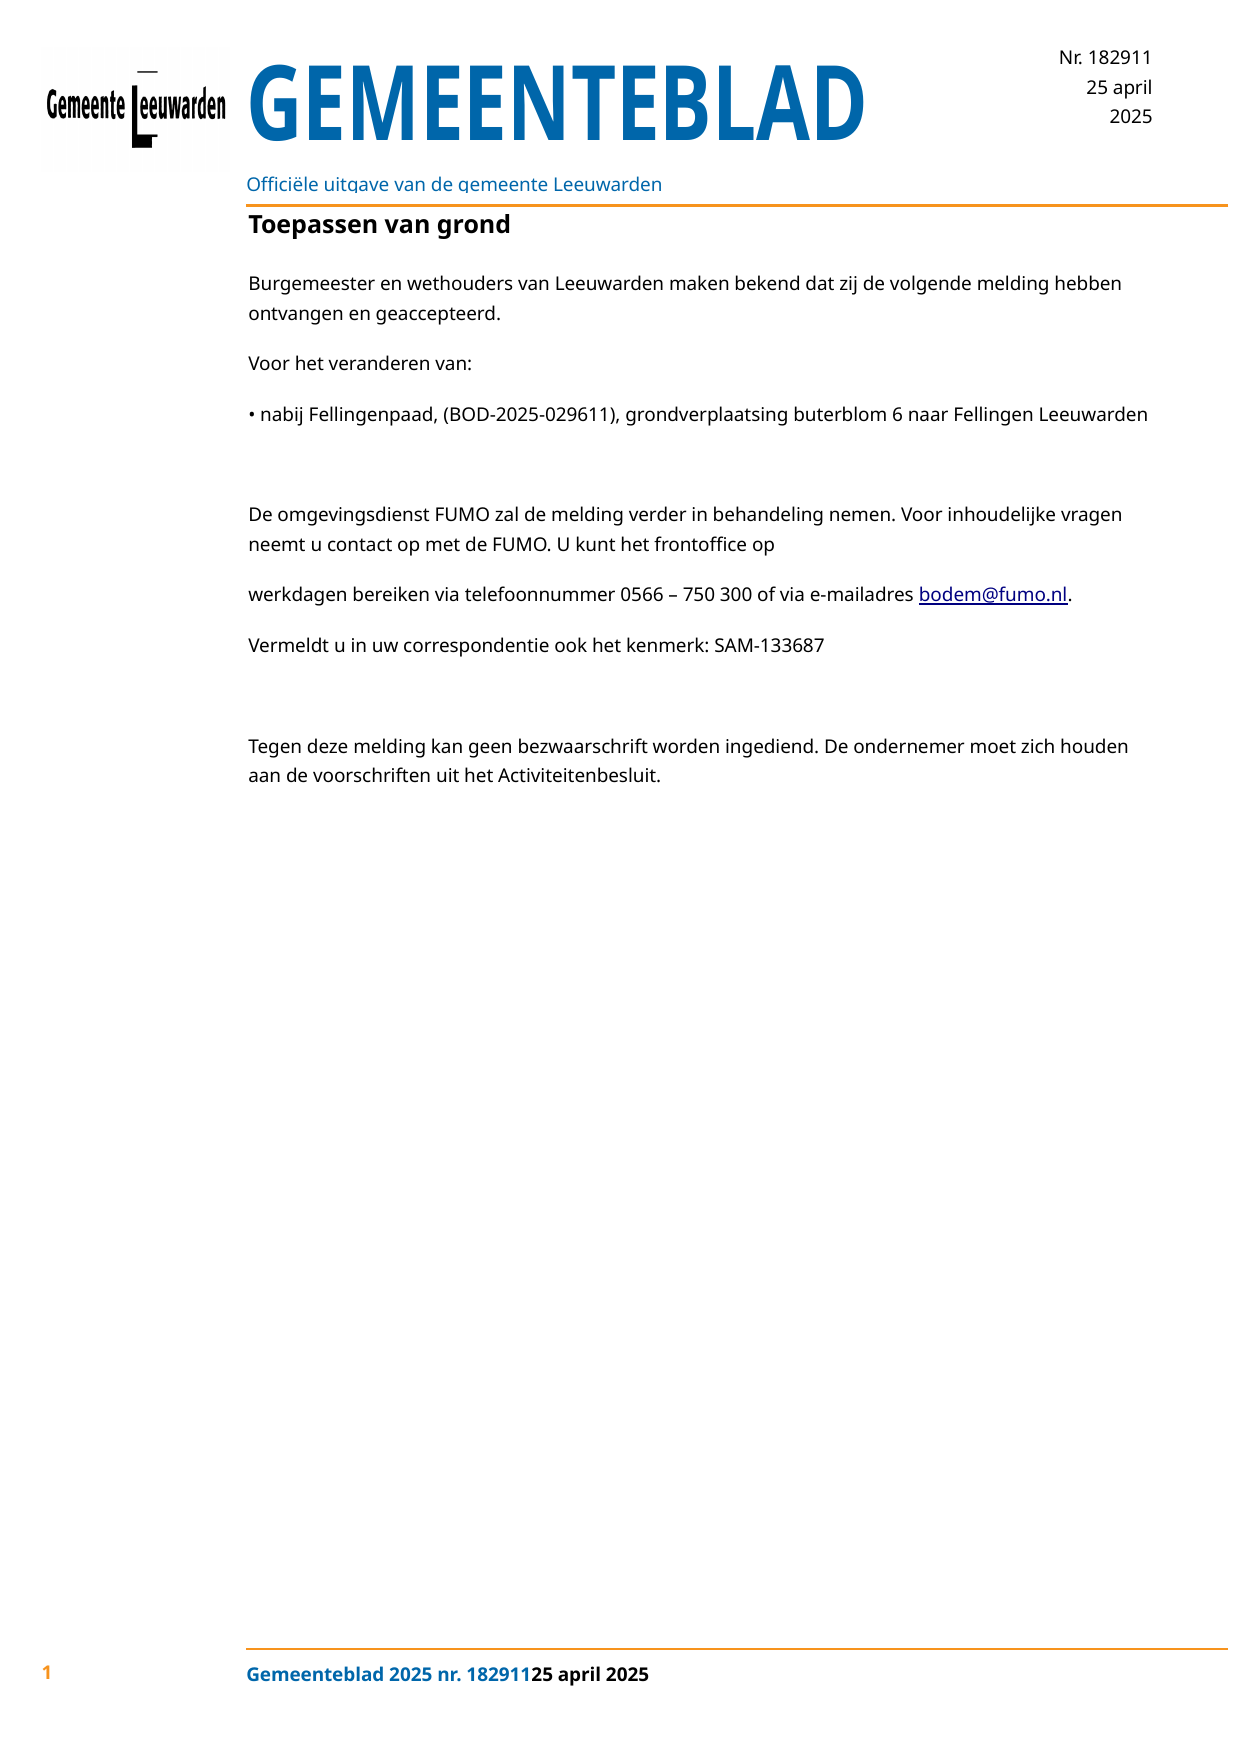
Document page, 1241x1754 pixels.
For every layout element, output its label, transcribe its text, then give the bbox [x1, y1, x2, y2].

picture [41, 47, 231, 172]
text werkdagen bereiken via telefoonnummer 0566 – 750 300 of via e-mailadres bodem@fumo.nl. [248, 582, 1152, 607]
text De omgevingsdienst FUMO zal de melding verder in behandeling nemen. Voor inhoudelijke vragen neemt u contact op met de FUMO. U kunt het frontoffice op [248, 502, 1152, 557]
text Tegen deze melding kan geen bezwaarschrift worden ingediend. De ondernemer moet zich houden aan de voorschriften uit het Activiteitenbesluit. [248, 733, 1152, 788]
text Voor het veranderen van: [248, 350, 1152, 376]
text Vermeldt u in uw correspondentie ook het kenmerk: SAM-133687 [248, 632, 1152, 658]
text Burgemeester en wethouders van Leeuwarden maken bekend dat zij de volgende melding hebben ontvangen en geaccepteerd. [248, 270, 1152, 326]
text Toepassen van grond [248, 207, 1152, 241]
text • nabij Fellingenpaad, (BOD-2025-029611), grondverplaatsing buterblom 6 naar Fellingen Leeuwarden [248, 401, 1152, 426]
